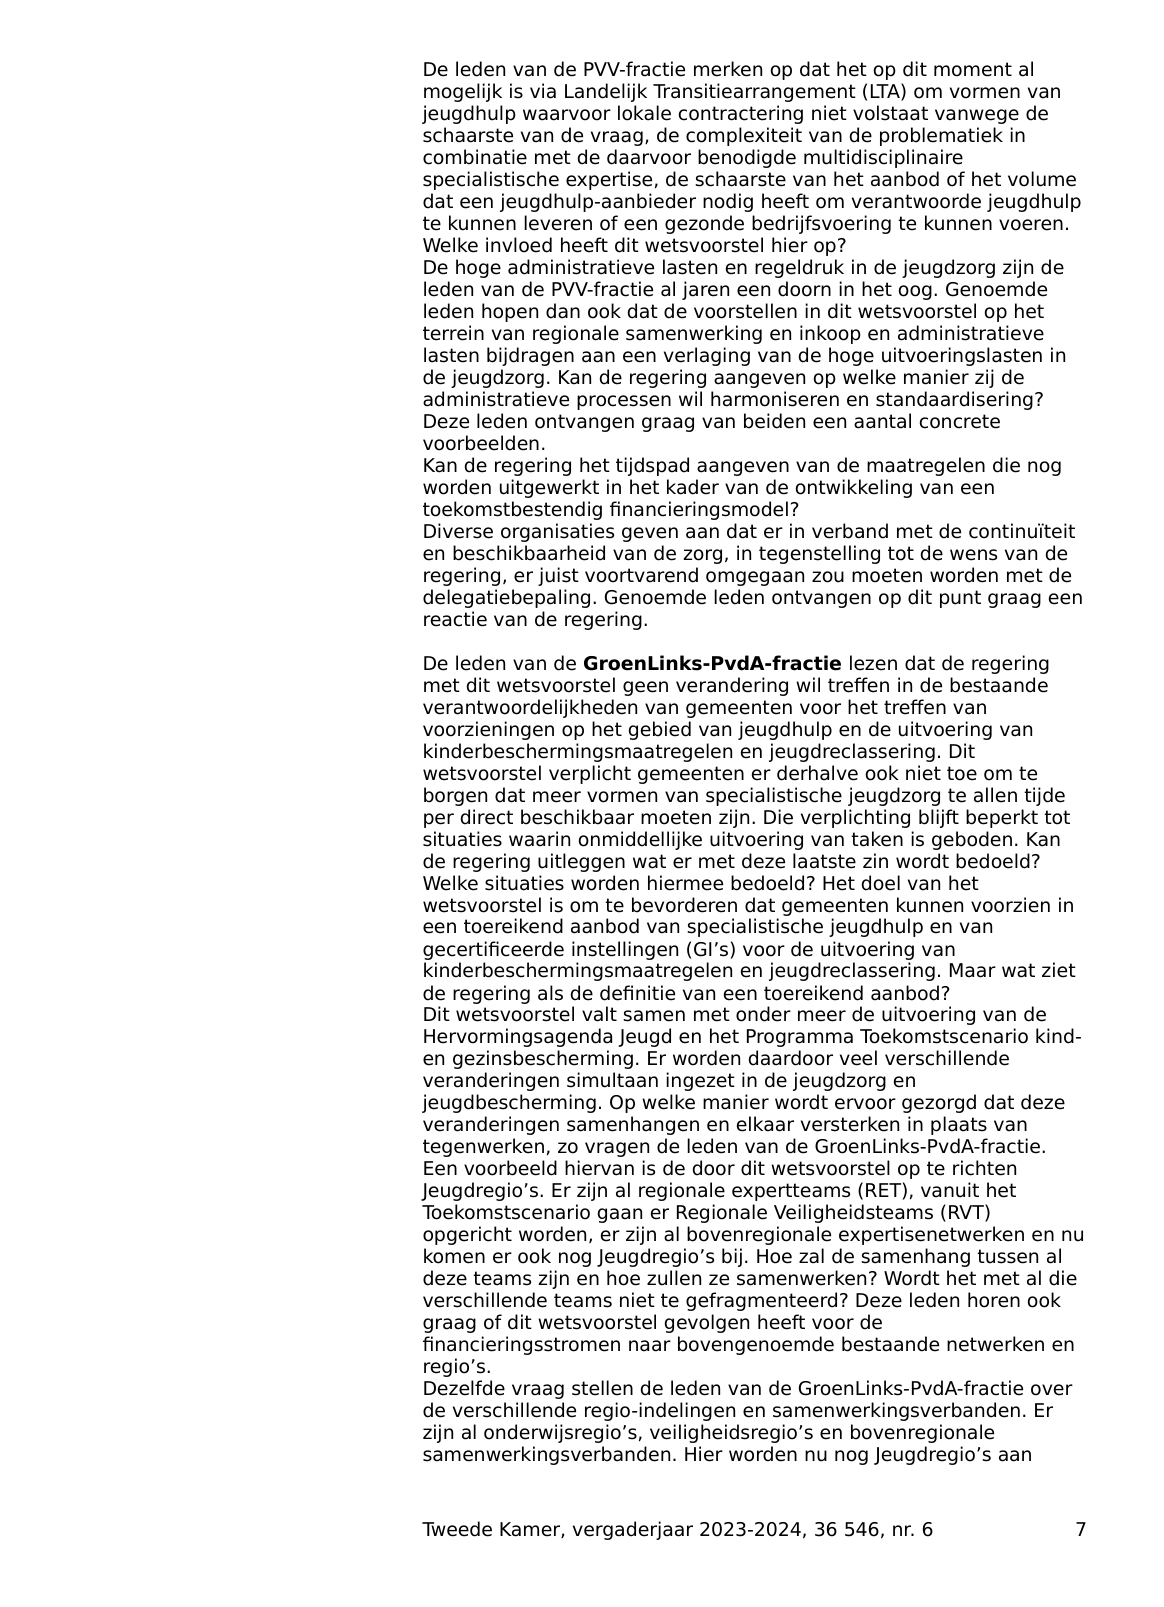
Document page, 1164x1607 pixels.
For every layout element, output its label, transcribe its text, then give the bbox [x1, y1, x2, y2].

text Diverse organisaties geven aan dat er in verband met de continuïteit en beschikbaarheid van de zorg, in tegenstelling tot de wens van de regering, er juist voortvarend omgegaan zou moeten worden met de delegatiebepaling. Genoemde leden ontvangen op dit punt graag een reactie van de regering. [422, 521, 1087, 631]
text De leden van de PVV-fractie merken op dat het op dit moment al mogelijk is via Landelijk Transitiearrangement (LTA) om vormen van jeugdhulp waarvoor lokale contractering niet volstaat vanwege de schaarste van de vraag, de complexiteit van de problematiek in combinatie met de daarvoor benodigde multidisciplinaire specialistische expertise, de schaarste van het aanbod of het volume dat een jeugdhulp-aanbieder nodig heeft om verantwoorde jeugdhulp te kunnen leveren of een gezonde bedrijfsvoering te kunnen voeren. Welke invloed heeft dit wetsvoorstel hier op? [422, 59, 1087, 257]
text De hoge administratieve lasten en regeldruk in de jeugdzorg zijn de leden van de PVV-fractie al jaren een doorn in het oog. Genoemde leden hopen dan ook dat de voorstellen in dit wetsvoorstel op het terrein van regionale samenwerking en inkoop en administratieve lasten bijdragen aan een verlaging van de hoge uitvoeringslasten in de jeugdzorg. Kan de regering aangeven op welke manier zij de administratieve processen wil harmoniseren en standaardisering? Deze leden ontvangen graag van beiden een aantal concrete voorbeelden. [422, 257, 1087, 455]
text Dezelfde vraag stellen de leden van de GroenLinks-PvdA-fractie over de verschillende regio-indelingen en samenwerkingsverbanden. Er zijn al onderwijsregio’s, veiligheidsregio’s en bovenregionale samenwerkingsverbanden. Hier worden nu nog Jeugdregio’s aan [422, 1378, 1087, 1466]
text De leden van de GroenLinks-PvdA-fractie lezen dat de regering met dit wetsvoorstel geen verandering wil treffen in de bestaande verantwoordelijkheden van gemeenten voor het treffen van voorzieningen op het gebied van jeugdhulp en de uitvoering van kinderbeschermingsmaatregelen en jeugdreclassering. Dit wetsvoorstel verplicht gemeenten er derhalve ook niet toe om te borgen dat meer vormen van specialistische jeugdzorg te allen tijde per direct beschikbaar moeten zijn. Die verplichting blijft beperkt tot situaties waarin onmiddellijke uitvoering van taken is geboden. Kan de regering uitleggen wat er met deze laatste zin wordt bedoeld? Welke situaties worden hiermee bedoeld? Het doel van het wetsvoorstel is om te bevorderen dat gemeenten kunnen voorzien in een toereikend aanbod van specialistische jeugdhulp en van gecertificeerde instellingen (GI’s) voor de uitvoering van kinderbeschermingsmaatregelen en jeugdreclassering. Maar wat ziet de regering als de definitie van een toereikend aanbod? [422, 653, 1087, 1004]
text Dit wetsvoorstel valt samen met onder meer de uitvoering van de Hervormingsagenda Jeugd en het Programma Toekomstscenario kind- en gezinsbescherming. Er worden daardoor veel verschillende veranderingen simultaan ingezet in de jeugdzorg en jeugdbescherming. Op welke manier wordt ervoor gezorgd dat deze veranderingen samenhangen en elkaar versterken in plaats van tegenwerken, zo vragen de leden van de GroenLinks-PvdA-fractie. Een voorbeeld hiervan is de door dit wetsvoorstel op te richten Jeugdregio’s. Er zijn al regionale expertteams (RET), vanuit het Toekomstscenario gaan er Regionale Veiligheidsteams (RVT) opgericht worden, er zijn al bovenregionale expertisenetwerken en nu komen er ook nog Jeugdregio’s bij. Hoe zal de samenhang tussen al deze teams zijn en hoe zullen ze samenwerken? Wordt het met al die verschillende teams niet te gefragmenteerd? Deze leden horen ook graag of dit wetsvoorstel gevolgen heeft voor de financieringsstromen naar bovengenoemde bestaande netwerken en regio’s. [422, 1004, 1087, 1378]
text Kan de regering het tijdspad aangeven van de maatregelen die nog worden uitgewerkt in het kader van de ontwikkeling van een toekomstbestendig financieringsmodel? [422, 455, 1087, 521]
